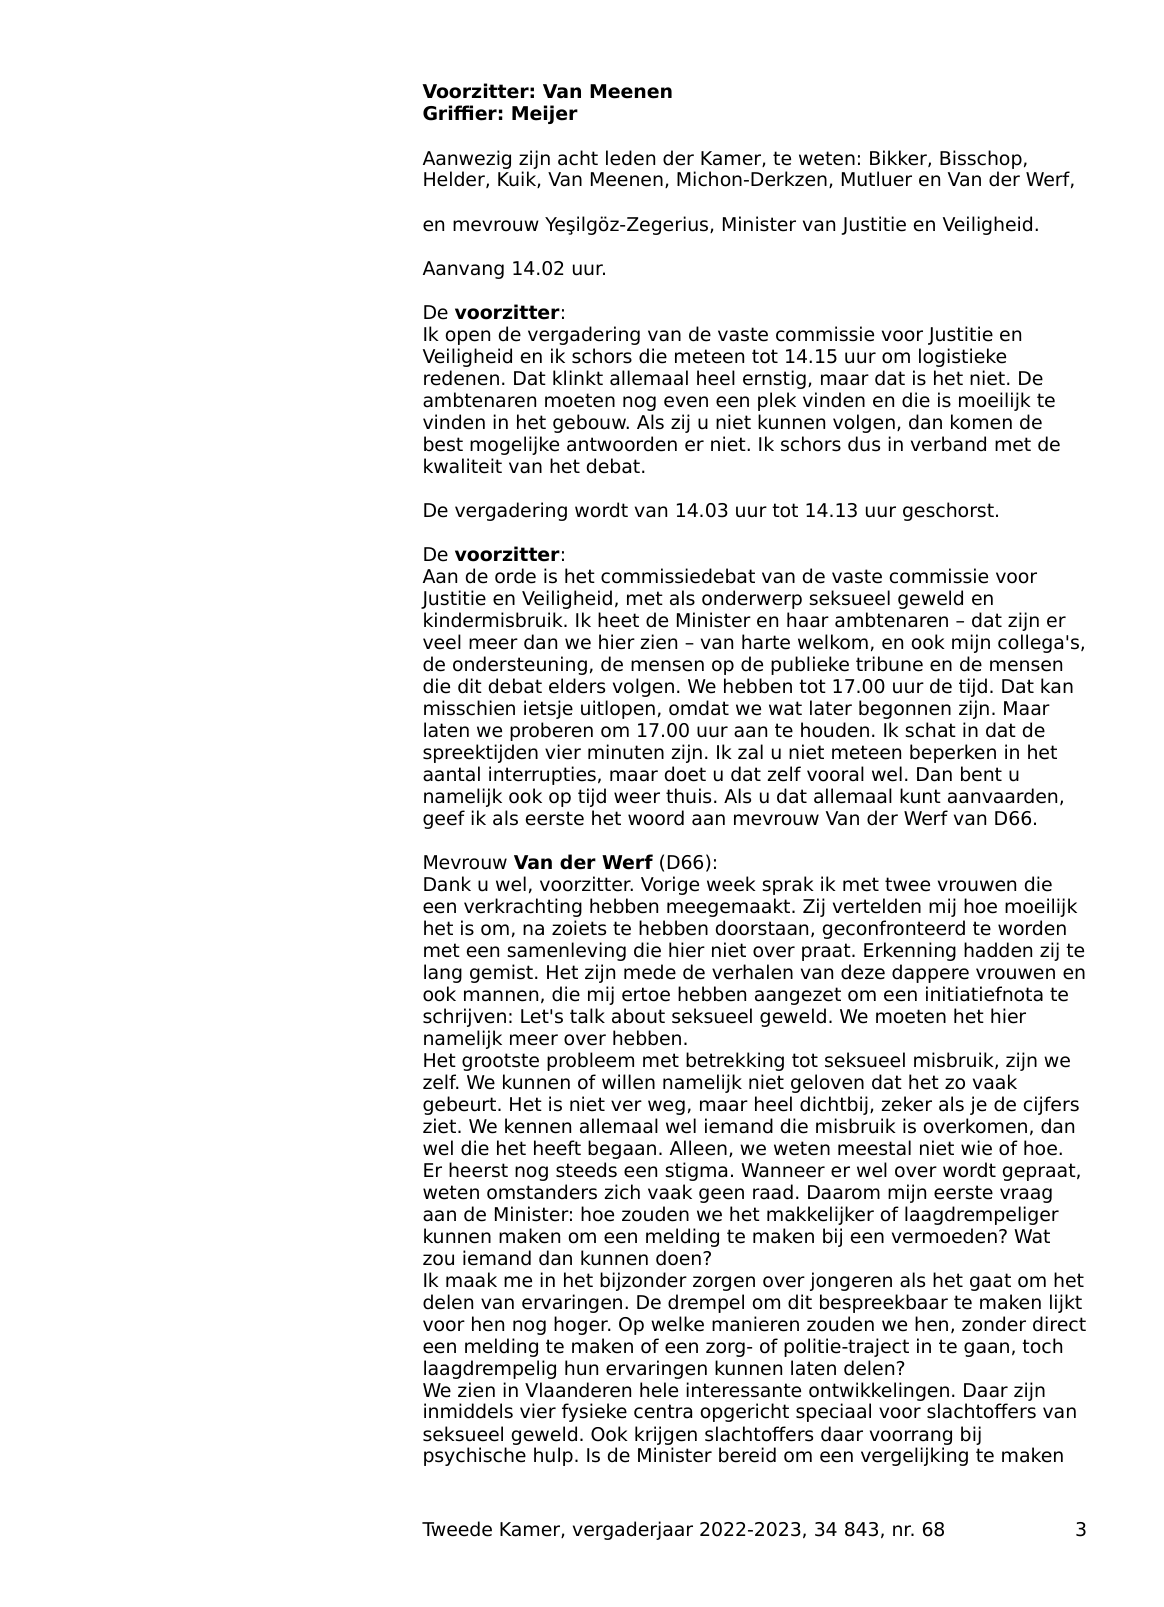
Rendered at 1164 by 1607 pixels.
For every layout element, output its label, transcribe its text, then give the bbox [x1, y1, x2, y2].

text De voorzitter: [422, 544, 1087, 566]
text We zien in Vlaanderen hele interessante ontwikkelingen. Daar zijn inmiddels vier fysieke centra opgericht speciaal voor slachtoffers van seksueel geweld. Ook krijgen slachtoffers daar voorrang bij psychische hulp. Is de Minister bereid om een vergelijking te maken [422, 1379, 1087, 1467]
text Aanvang 14.02 uur. [422, 258, 1087, 280]
text Mevrouw Van der Werf (D66): [422, 852, 1087, 874]
text Ik maak me in het bijzonder zorgen over jongeren als het gaat om het delen van ervaringen. De drempel om dit bespreekbaar te maken lijkt voor hen nog hoger. Op welke manieren zouden we hen, zonder direct een melding te maken of een zorg- of politie-traject in te gaan, toch laagdrempelig hun ervaringen kunnen laten delen? [422, 1269, 1087, 1379]
text De vergadering wordt van 14.03 uur tot 14.13 uur geschorst. [422, 500, 1087, 522]
text Griffier: Meijer [422, 103, 1087, 125]
text Het grootste probleem met betrekking tot seksueel misbruik, zijn we zelf. We kunnen of willen namelijk niet geloven dat het zo vaak gebeurt. Het is niet ver weg, maar heel dichtbij, zeker als je de cijfers ziet. We kennen allemaal wel iemand die misbruik is overkomen, dan wel die het heeft begaan. Alleen, we weten meestal niet wie of hoe. Er heerst nog steeds een stigma. Wanneer er wel over wordt gepraat, weten omstanders zich vaak geen raad. Daarom mijn eerste vraag aan de Minister: hoe zouden we het makkelijker of laagdrempeliger kunnen maken om een melding te maken bij een vermoeden? Wat zou iemand dan kunnen doen? [422, 1050, 1087, 1269]
text Aan de orde is het commissiedebat van de vaste commissie voor Justitie en Veiligheid, met als onderwerp seksueel geweld en kindermisbruik. Ik heet de Minister en haar ambtenaren – dat zijn er veel meer dan we hier zien – van harte welkom, en ook mijn collega's, de ondersteuning, de mensen op de publieke tribune en de mensen die dit debat elders volgen. We hebben tot 17.00 uur de tijd. Dat kan misschien ietsje uitlopen, omdat we wat later begonnen zijn. Maar laten we proberen om 17.00 uur aan te houden. Ik schat in dat de spreektijden vier minuten zijn. Ik zal u niet meteen beperken in het aantal interrupties, maar doet u dat zelf vooral wel. Dan bent u namelijk ook op tijd weer thuis. Als u dat allemaal kunt aanvaarden, geef ik als eerste het woord aan mevrouw Van der Werf van D66. [422, 566, 1087, 830]
text Voorzitter: Van Meenen [422, 81, 1087, 103]
text Ik open de vergadering van de vaste commissie voor Justitie en Veiligheid en ik schors die meteen tot 14.15 uur om logistieke redenen. Dat klinkt allemaal heel ernstig, maar dat is het niet. De ambtenaren moeten nog even een plek vinden en die is moeilijk te vinden in het gebouw. Als zij u niet kunnen volgen, dan komen de best mogelijke antwoorden er niet. Ik schors dus in verband met de kwaliteit van het debat. [422, 324, 1087, 478]
text Aanwezig zijn acht leden der Kamer, te weten: Bikker, Bisschop, Helder, Kuik, Van Meenen, Michon-Derkzen, Mutluer en Van der Werf, [422, 147, 1087, 191]
text Dank u wel, voorzitter. Vorige week sprak ik met twee vrouwen die een verkrachting hebben meegemaakt. Zij vertelden mij hoe moeilijk het is om, na zoiets te hebben doorstaan, geconfronteerd te worden met een samenleving die hier niet over praat. Erkenning hadden zij te lang gemist. Het zijn mede de verhalen van deze dappere vrouwen en ook mannen, die mij ertoe hebben aangezet om een initiatiefnota te schrijven: Let's talk about seksueel geweld. We moeten het hier namelijk meer over hebben. [422, 874, 1087, 1050]
text De voorzitter: [422, 302, 1087, 324]
text en mevrouw Yeşilgöz-Zegerius, Minister van Justitie en Veiligheid. [422, 213, 1087, 236]
